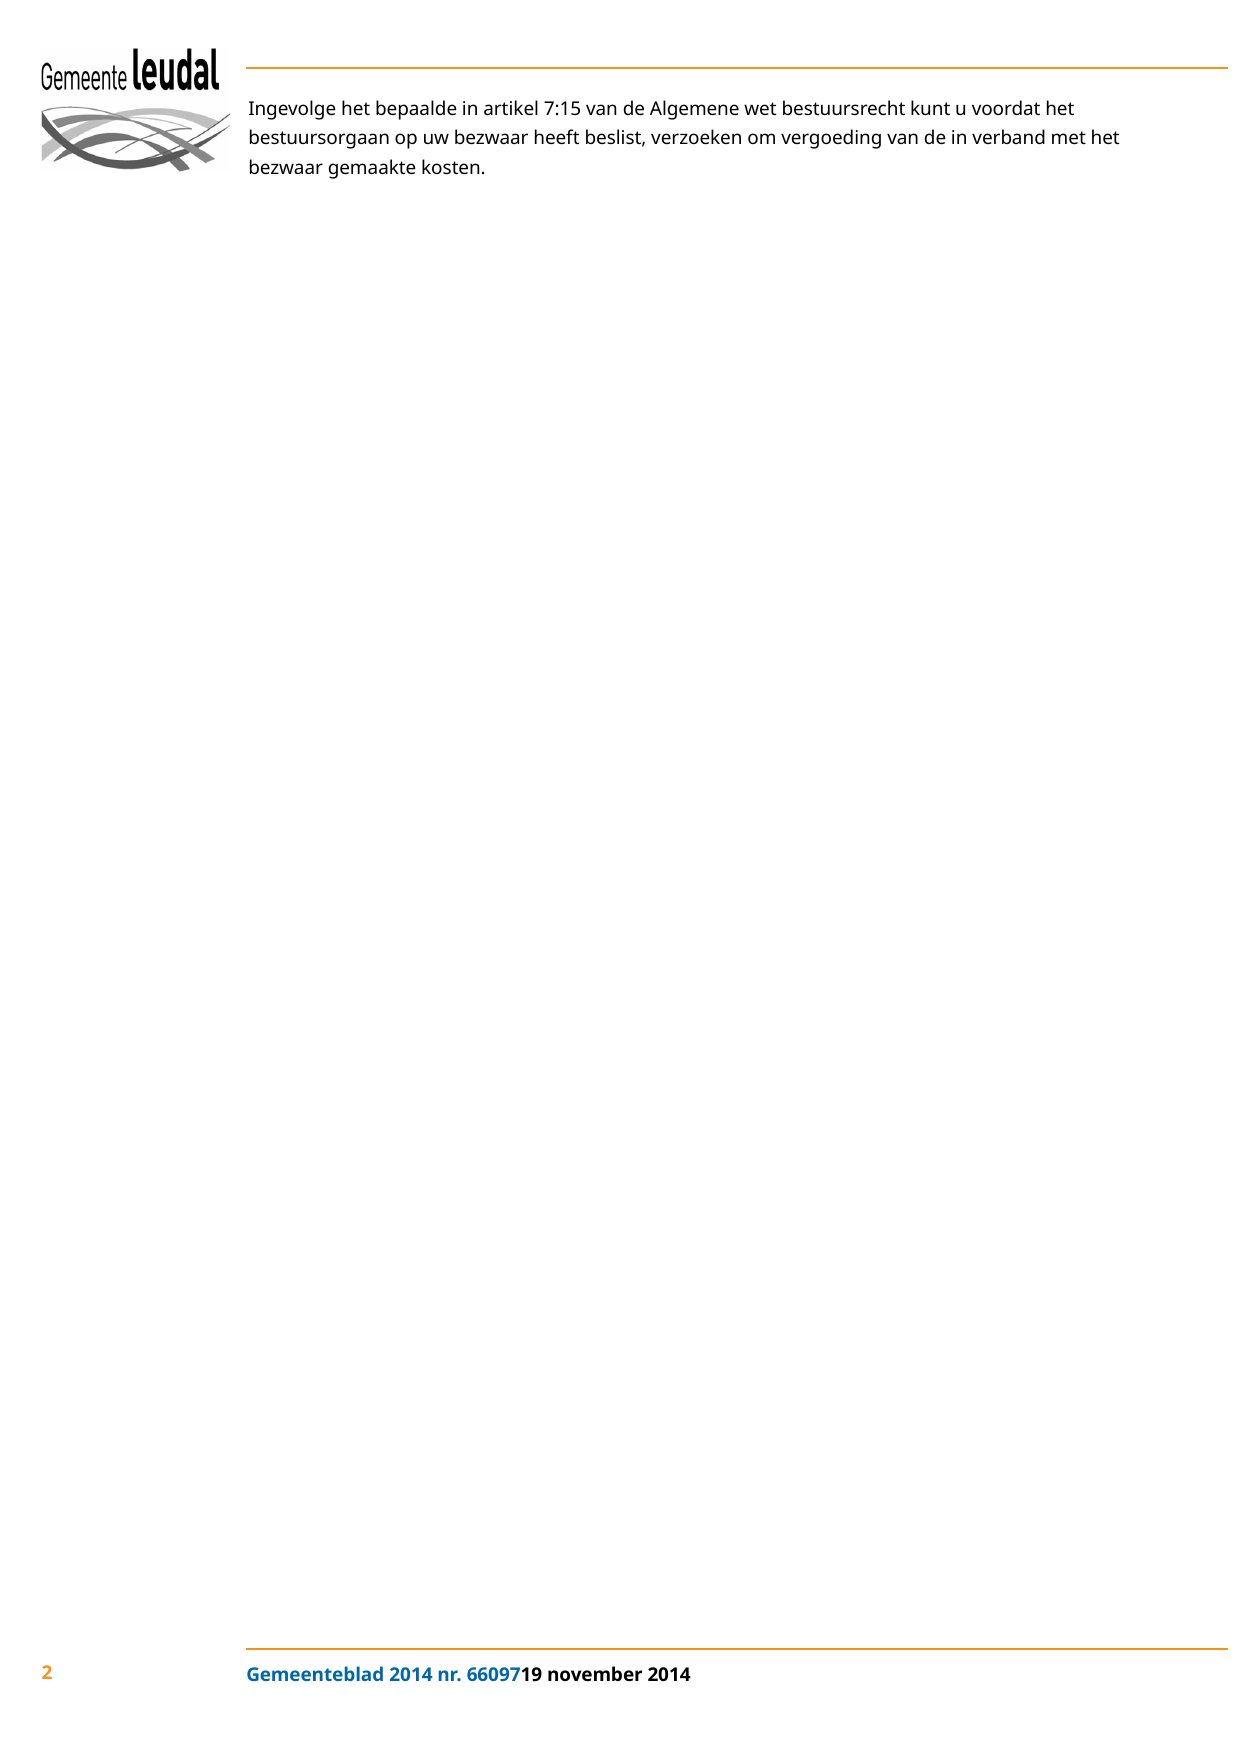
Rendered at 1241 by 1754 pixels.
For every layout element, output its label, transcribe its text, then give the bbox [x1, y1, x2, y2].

text Ingevolge het bepaalde in artikel 7:15 van de Algemene wet bestuursrecht kunt u voordat het bestuursorgaan op uw bezwaar heeft beslist, verzoeken om vergoeding van de in verband met het bezwaar gemaakte kosten. [248, 95, 1152, 180]
picture [41, 47, 231, 172]
